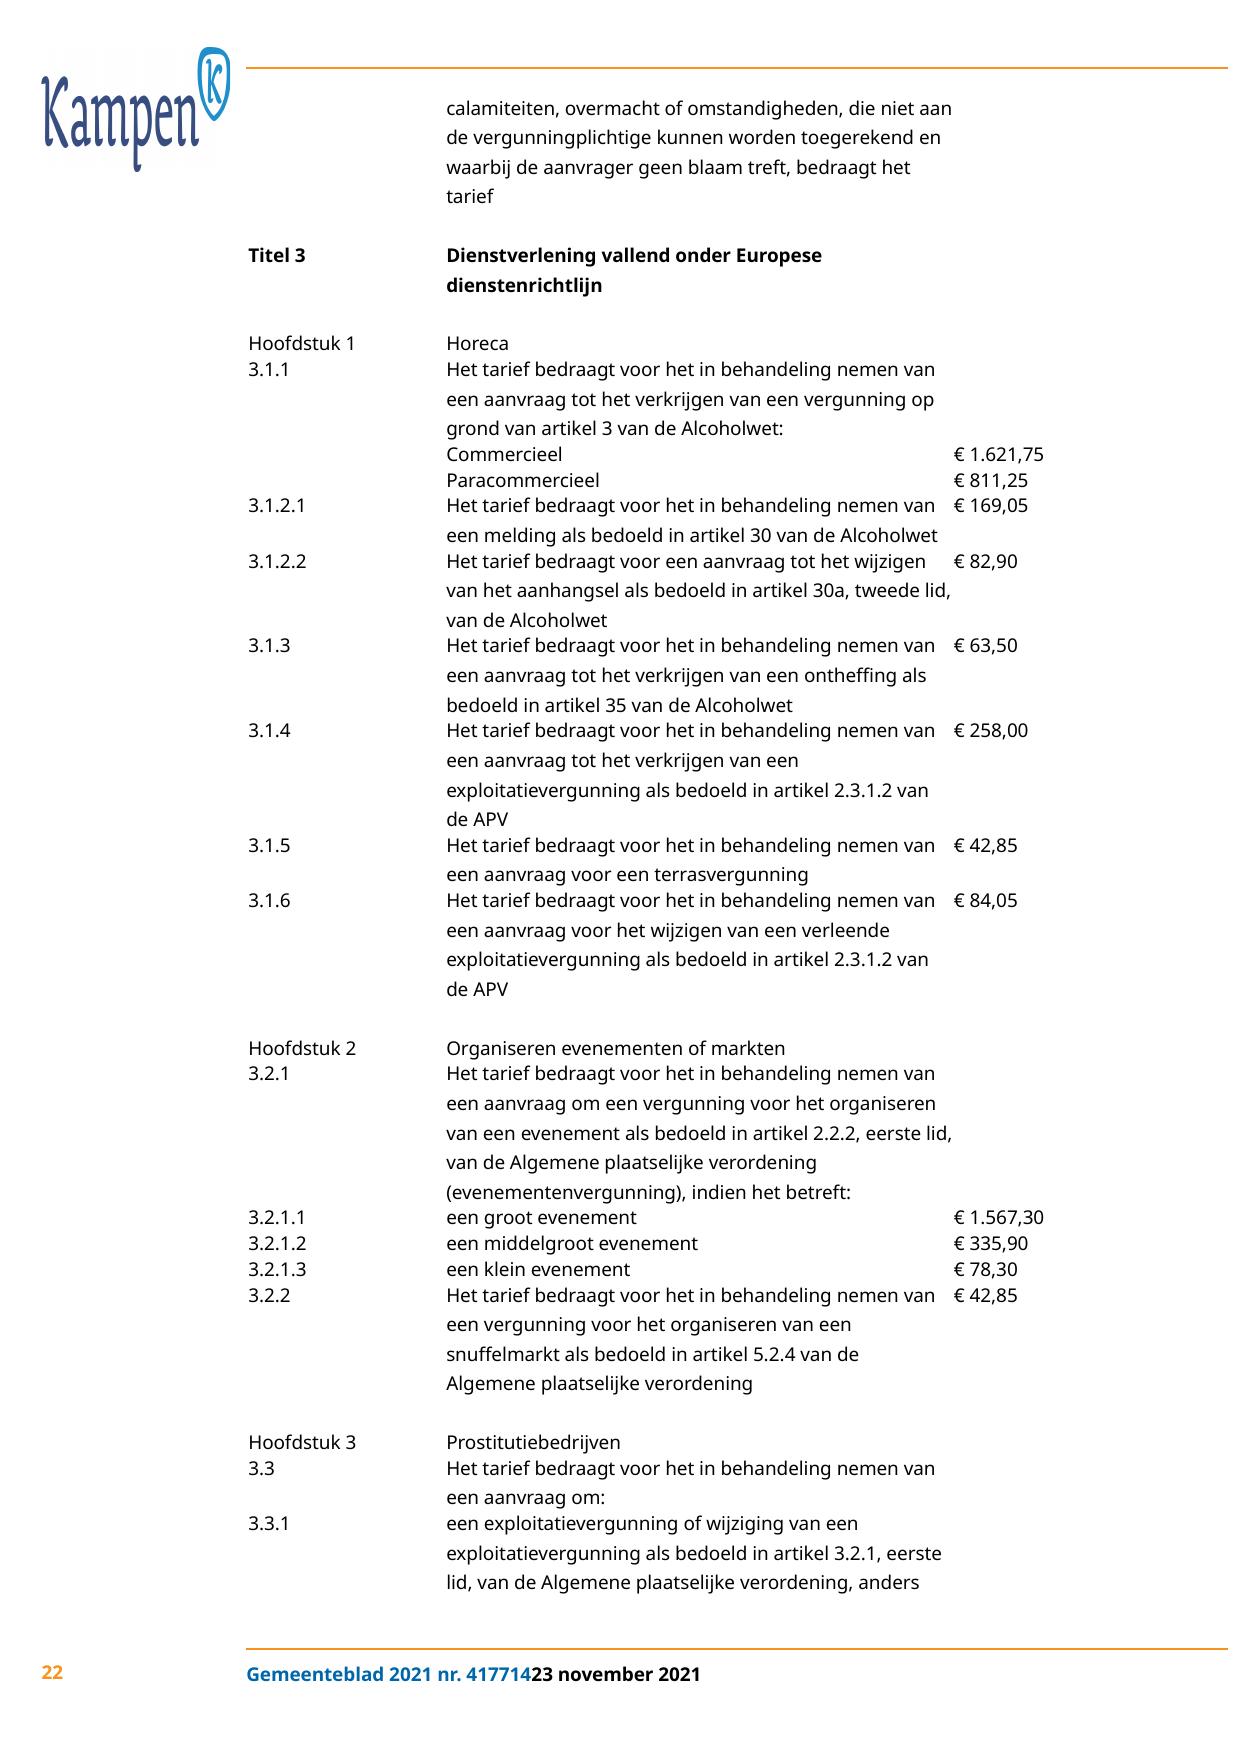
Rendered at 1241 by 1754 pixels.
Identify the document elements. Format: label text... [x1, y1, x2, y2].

table_cell [954, 1455, 1152, 1510]
table_cell 3.2.1.1 [248, 1205, 446, 1230]
table_header Dienstverlening vallend onder Europese dienstenrichtlijn [446, 242, 954, 297]
table_cell € 335,90 [954, 1230, 1152, 1256]
table_cell 3.1.4 [248, 718, 446, 832]
table_cell 3.3 [248, 1455, 446, 1510]
table_cell een middelgroot evenement [446, 1230, 954, 1256]
table_cell [248, 467, 446, 492]
table_cell € 84,05 [954, 888, 1152, 1002]
table_header Organiseren evenementen of markten [446, 1035, 954, 1061]
table_header [954, 242, 1152, 297]
table_cell Het tarief bedraagt voor het in behandeling nemen van een aanvraag om: [446, 1455, 954, 1510]
table_cell Het tarief bedraagt voor het in behandeling nemen van een melding als bedoeld in artikel 30 van de Alcoholwet [446, 493, 954, 548]
table_header Hoofdstuk 2 [248, 1035, 446, 1061]
table_cell Het tarief bedraagt voor het in behandeling nemen van een aanvraag voor een terrasvergunning [446, 832, 954, 887]
table_header [954, 330, 1152, 356]
table_cell Het tarief bedraagt voor een aanvraag tot het wijzigen van het aanhangsel als bedoeld in artikel 30a, tweede lid, van de Alcoholwet [446, 548, 954, 633]
table_cell 3.2.2 [248, 1282, 446, 1396]
table_cell € 78,30 [954, 1256, 1152, 1282]
picture [41, 47, 231, 172]
table_cell 3.1.6 [248, 888, 446, 1002]
table_cell Commercieel [446, 441, 954, 467]
table_cell € 1.567,30 [954, 1205, 1152, 1230]
table_cell 3.1.3 [248, 633, 446, 718]
table_cell [954, 356, 1152, 441]
table_header Prostitutiebedrijven [446, 1429, 954, 1455]
table_cell [954, 1510, 1152, 1595]
table_cell [954, 1061, 1152, 1204]
table_cell [954, 95, 1152, 209]
table_cell € 82,90 [954, 548, 1152, 633]
table_cell € 42,85 [954, 1282, 1152, 1396]
table_header Hoofdstuk 1 [248, 330, 446, 356]
table_cell 3.1.5 [248, 832, 446, 887]
table_cell € 1.621,75 [954, 441, 1152, 467]
table_cell Het tarief bedraagt voor het in behandeling nemen van een aanvraag tot het verkrijgen van een vergunning op grond van artikel 3 van de Alcoholwet: [446, 356, 954, 441]
table_cell 3.2.1 [248, 1061, 446, 1204]
table_cell 3.1.2.1 [248, 493, 446, 548]
table_cell een groot evenement [446, 1205, 954, 1230]
table_cell € 811,25 [954, 467, 1152, 492]
table_cell [248, 441, 446, 467]
table_cell 3.2.1.3 [248, 1256, 446, 1282]
table_header [954, 1035, 1152, 1061]
table_cell 3.1.1 [248, 356, 446, 441]
table_header Titel 3 [248, 242, 446, 297]
table_cell calamiteiten, overmacht of omstandigheden, die niet aan de vergunningplichtige kunnen worden toegerekend en waarbij de aanvrager geen blaam treft, bedraagt het tarief [446, 95, 954, 209]
table_cell [248, 95, 446, 209]
table_cell € 63,50 [954, 633, 1152, 718]
table_cell 3.3.1 [248, 1510, 446, 1595]
table_cell Het tarief bedraagt voor het in behandeling nemen van een aanvraag tot het verkrijgen van een ontheffing als bedoeld in artikel 35 van de Alcoholwet [446, 633, 954, 718]
table_cell 3.2.1.2 [248, 1230, 446, 1256]
table_cell 3.1.2.2 [248, 548, 446, 633]
table_cell Paracommercieel [446, 467, 954, 492]
table_cell Het tarief bedraagt voor het in behandeling nemen van een vergunning voor het organiseren van een snuffelmarkt als bedoeld in artikel 5.2.4 van de Algemene plaatselijke verordening [446, 1282, 954, 1396]
table_header Horeca [446, 330, 954, 356]
table_cell Het tarief bedraagt voor het in behandeling nemen van een aanvraag voor het wijzigen van een verleende exploitatievergunning als bedoeld in artikel 2.3.1.2 van de APV [446, 888, 954, 1002]
table_cell een klein evenement [446, 1256, 954, 1282]
table_cell € 42,85 [954, 832, 1152, 887]
table_cell Het tarief bedraagt voor het in behandeling nemen van een aanvraag om een vergunning voor het organiseren van een evenement als bedoeld in artikel 2.2.2, eerste lid, van de Algemene plaatselijke verordening (evenementenvergunning), indien het betreft: [446, 1061, 954, 1204]
table_cell € 258,00 [954, 718, 1152, 832]
table_cell Het tarief bedraagt voor het in behandeling nemen van een aanvraag tot het verkrijgen van een exploitatievergunning als bedoeld in artikel 2.3.1.2 van de APV [446, 718, 954, 832]
table_cell een exploitatievergunning of wijziging van een exploitatievergunning als bedoeld in artikel 3.2.1, eerste lid, van de Algemene plaatselijke verordening, anders [446, 1510, 954, 1595]
table_header [954, 1429, 1152, 1455]
table_cell € 169,05 [954, 493, 1152, 548]
table_header Hoofdstuk 3 [248, 1429, 446, 1455]
